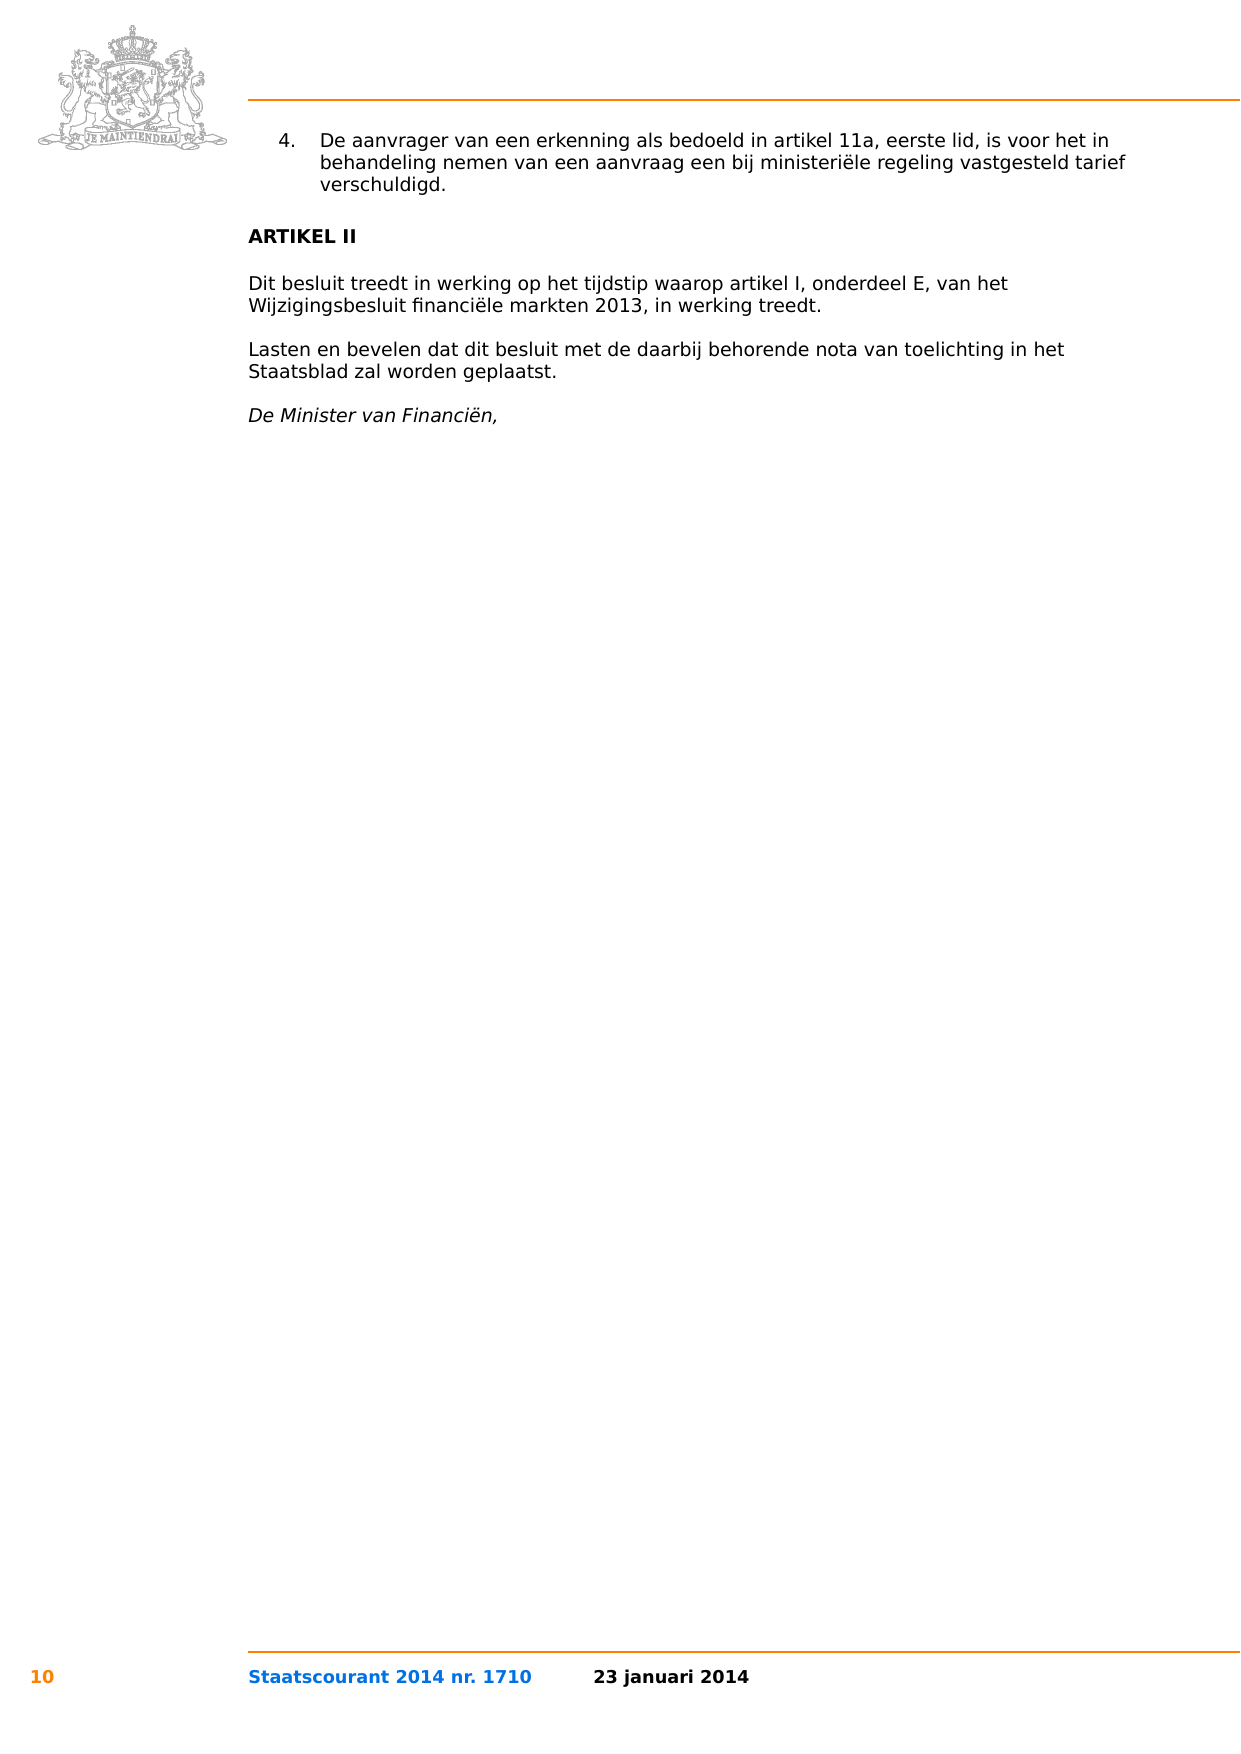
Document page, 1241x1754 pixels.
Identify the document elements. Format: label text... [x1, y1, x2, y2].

text De Minister van Financiën, [248, 404, 1163, 426]
text Dit besluit treedt in werking op het tijdstip waarop artikel I, onderdeel E, van het Wijzigingsbesluit financiële markten 2013, in werking treedt. [248, 273, 1163, 317]
text 4. De aanvrager van een erkenning als bedoeld in artikel 11a, eerste lid, is voor het in behandeling nemen van een aanvraag een bij ministeriële regeling vastgesteld tarief verschuldigd. [278, 130, 1163, 196]
subtitle ARTIKEL II [248, 226, 1163, 248]
picture [38, 25, 227, 150]
text Lasten en bevelen dat dit besluit met de daarbij behorende nota van toelichting in het Staatsblad zal worden geplaatst. [248, 339, 1163, 383]
